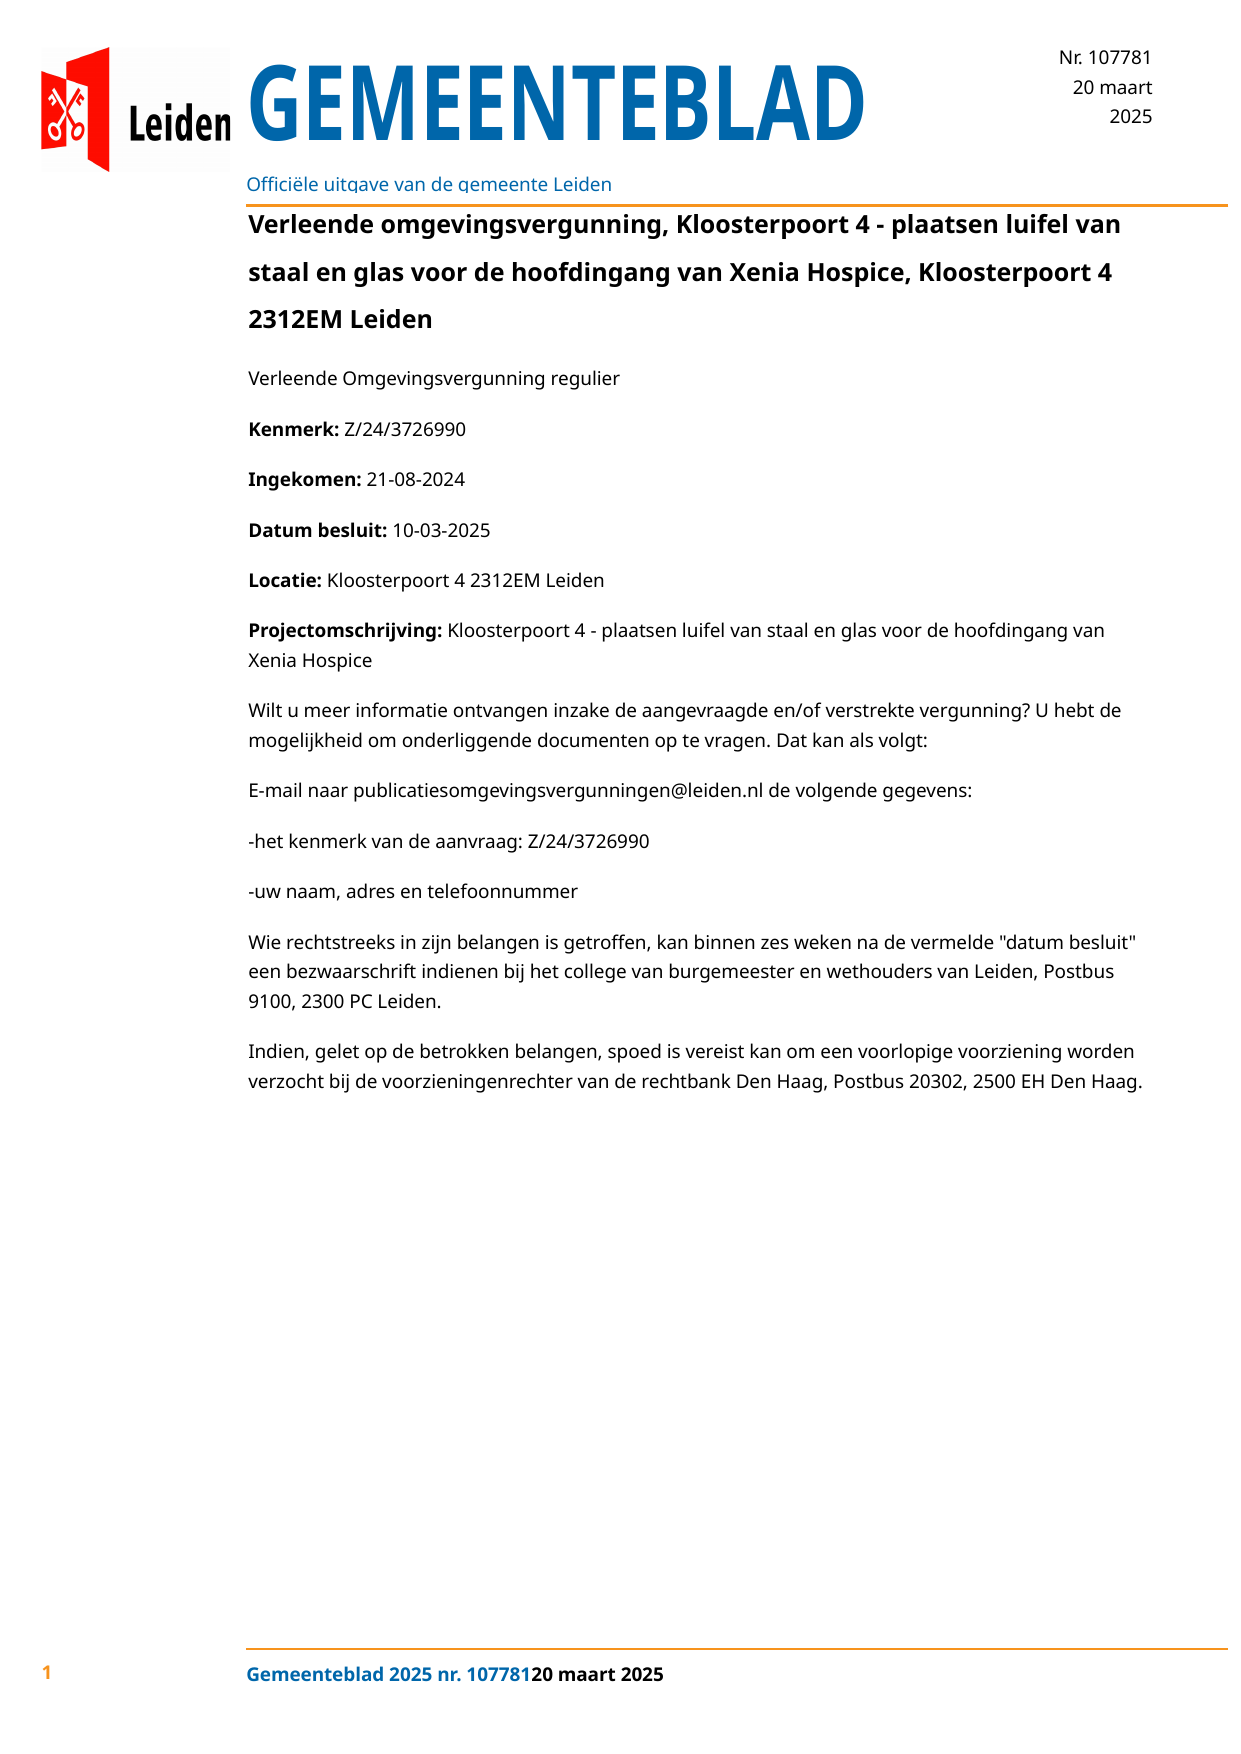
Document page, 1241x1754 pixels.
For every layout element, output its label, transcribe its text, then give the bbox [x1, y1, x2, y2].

text -uw naam, adres en telefoonnummer [248, 878, 1152, 904]
text Ingekomen: 21-08-2024 [248, 466, 1152, 492]
text Locatie: Kloosterpoort 4 2312EM Leiden [248, 567, 1152, 593]
text E-mail naar publicatiesomgevingsvergunningen@leiden.nl de volgende gegevens: [248, 778, 1152, 803]
picture [41, 47, 231, 172]
text Kenmerk: Z/24/3726990 [248, 416, 1152, 442]
text Verleende Omgevingsvergunning regulier [248, 366, 1152, 391]
text Wie rechtstreeks in zijn belangen is getroffen, kan binnen zes weken na de vermelde "datum besluit" een bezwaarschrift indienen bij het college van burgemeester en wethouders van Leiden, Postbus 9100, 2300 PC Leiden. [248, 929, 1152, 1014]
text Verleende omgevingsvergunning, Kloosterpoort 4 - plaatsen luifel van staal en glas voor de hoofdingang van Xenia Hospice, Kloosterpoort 4 2312EM Leiden [248, 207, 1152, 336]
text Indien, gelet op de betrokken belangen, spoed is vereist kan om een voorlopige voorziening worden verzocht bij de voorzieningenrechter van de rechtbank Den Haag, Postbus 20302, 2500 EH Den Haag. [248, 1038, 1152, 1094]
text Datum besluit: 10-03-2025 [248, 517, 1152, 542]
text Wilt u meer informatie ontvangen inzake de aangevraagde en/of verstrekte vergunning? U hebt de mogelijkheid om onderliggende documenten op te vragen. Dat kan als volgt: [248, 698, 1152, 753]
text -het kenmerk van de aanvraag: Z/24/3726990 [248, 828, 1152, 854]
text Projectomschrijving: Kloosterpoort 4 - plaatsen luifel van staal en glas voor de hoofdingang van Xenia Hospice [248, 618, 1152, 673]
